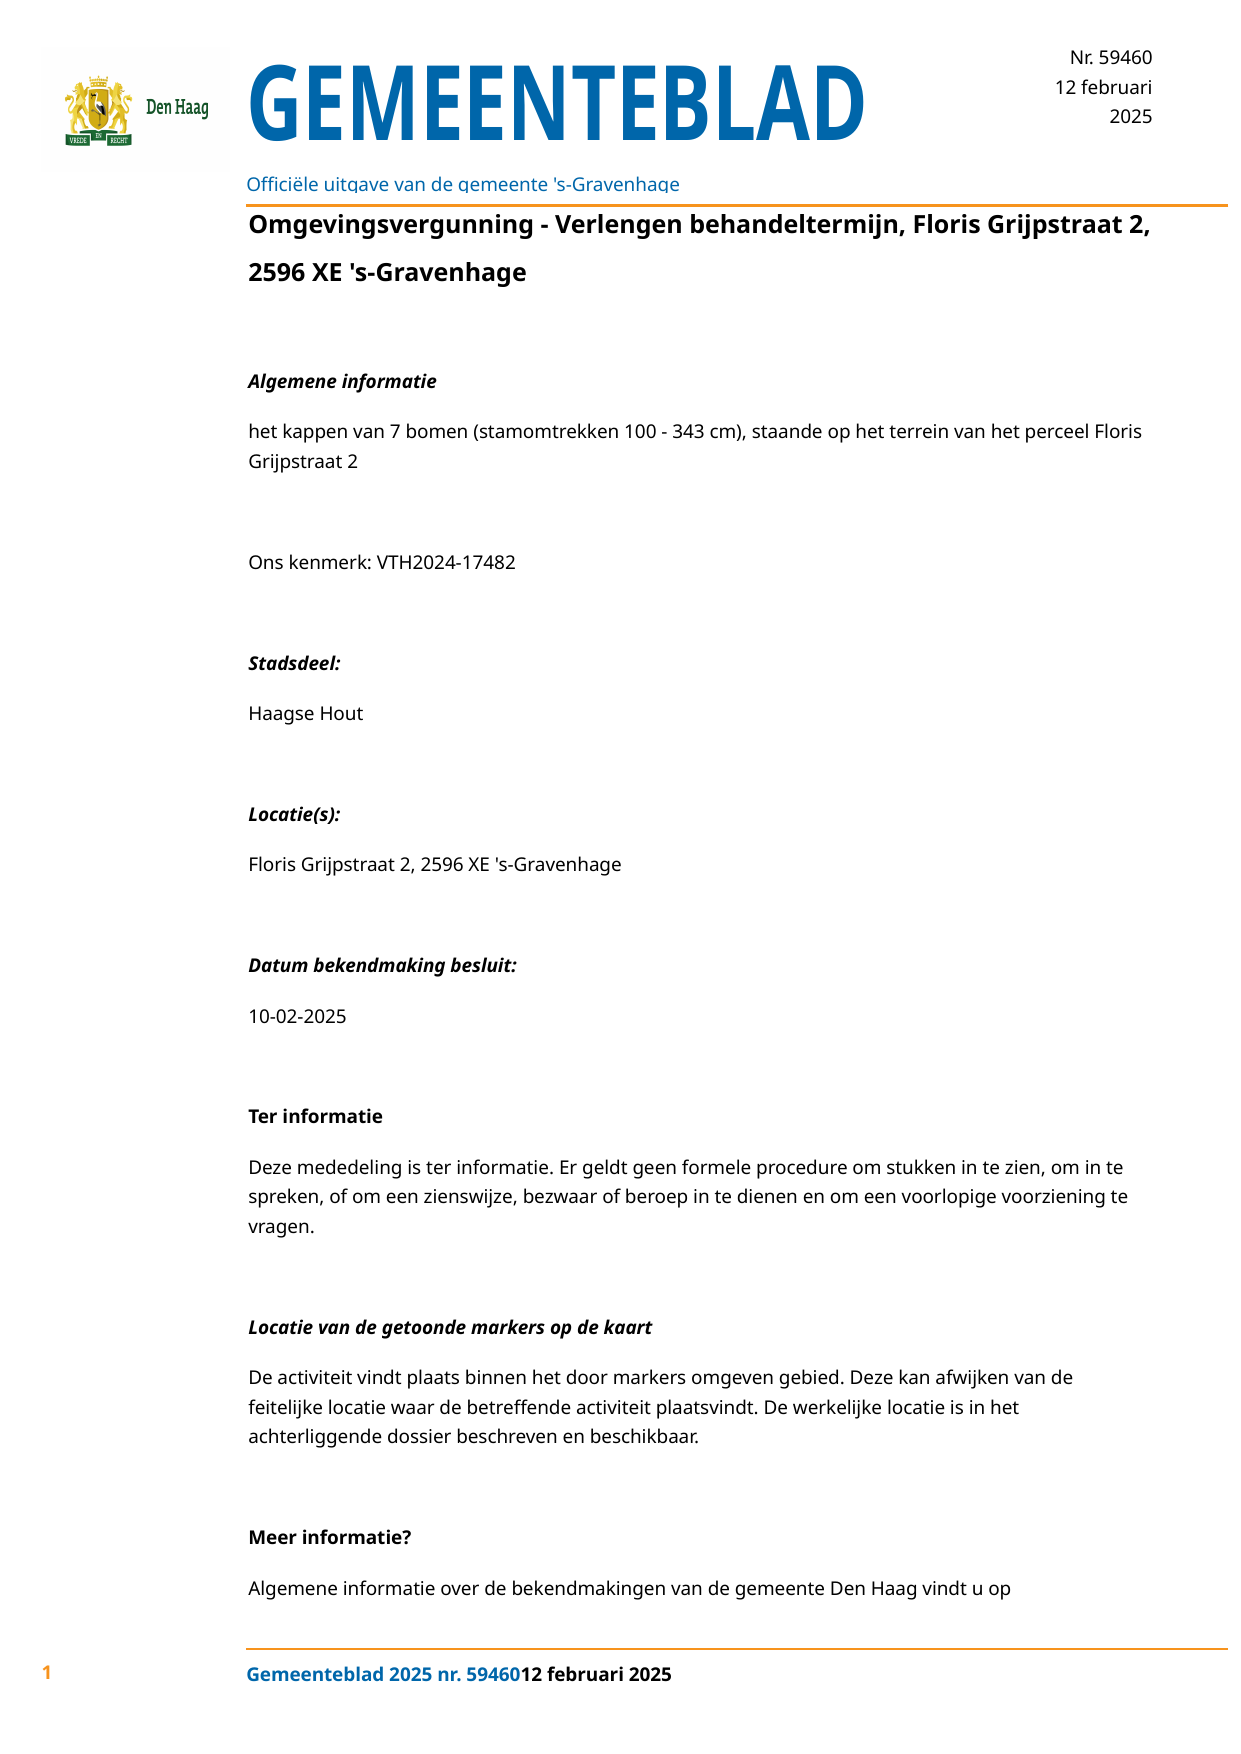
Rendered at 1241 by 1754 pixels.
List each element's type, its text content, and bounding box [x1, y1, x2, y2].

text Floris Grijpstraat 2, 2596 XE 's-Gravenhage [248, 852, 1152, 877]
text Locatie(s): [248, 801, 1152, 827]
text Meer informatie? [248, 1524, 1152, 1550]
text Ter informatie [248, 1104, 1152, 1129]
text Datum bekendmaking besluit: [248, 952, 1152, 978]
text Stadsdeel: [248, 650, 1152, 676]
text het kappen van 7 bomen (stamomtrekken 100 - 343 cm), staande op het terrein van het perceel Floris Grijpstraat 2 [248, 419, 1152, 474]
text Omgevingsvergunning - Verlengen behandeltermijn, Floris Grijpstraat 2, 2596 XE 's-Gravenhage [248, 207, 1152, 288]
text Ons kenmerk: VTH2024-17482 [248, 549, 1152, 575]
text Algemene informatie over de bekendmakingen van de gemeente Den Haag vindt u op [248, 1575, 1152, 1601]
picture [41, 47, 231, 172]
text Haagse Hout [248, 700, 1152, 726]
text Deze mededeling is ter informatie. Er geldt geen formele procedure om stukken in te zien, om in te spreken, of om een zienswijze, bezwaar of beroep in te dienen en om een voorlopige voorziening te vragen. [248, 1154, 1152, 1239]
text 10-02-2025 [248, 1003, 1152, 1029]
text De activiteit vindt plaats binnen het door markers omgeven gebied. Deze kan afwijken van de feitelijke locatie waar de betreffende activiteit plaatsvindt. De werkelijke locatie is in het achterliggende dossier beschreven en beschikbaar. [248, 1364, 1152, 1449]
text Algemene informatie [248, 368, 1152, 394]
text Locatie van de getoonde markers op de kaart [248, 1314, 1152, 1340]
